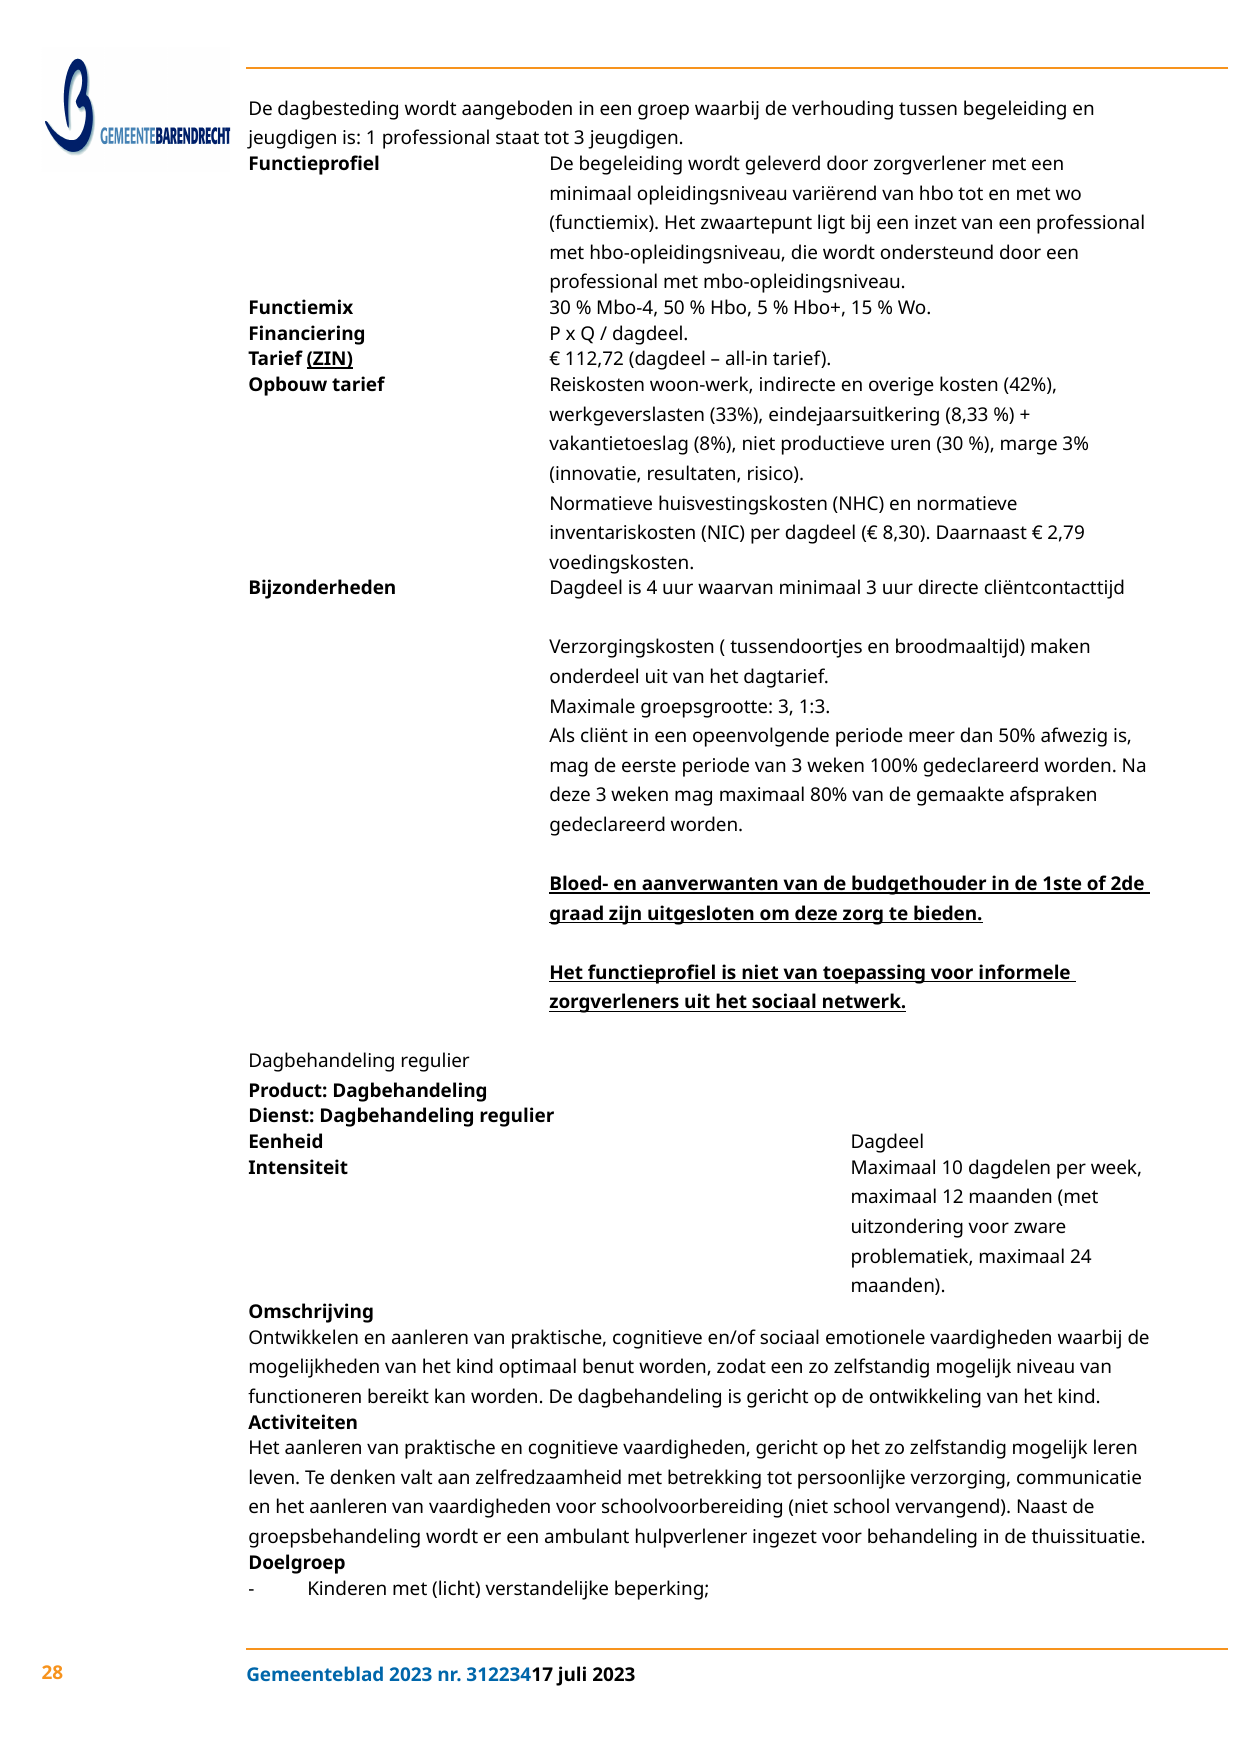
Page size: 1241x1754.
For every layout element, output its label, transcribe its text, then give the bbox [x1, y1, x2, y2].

text Dagbehandeling regulier [248, 1047, 1152, 1073]
table_cell 30 % Mbo-4, 50 % Hbo, 5 % Hbo+, 15 % Wo. [549, 294, 1152, 320]
table_cell Tarief (ZIN) [248, 346, 549, 371]
table_cell € 112,72 (dagdeel – all-in tarief). [549, 346, 1152, 371]
table_cell Intensiteit [248, 1154, 850, 1298]
table_cell Bijzonderheden [248, 575, 549, 1014]
table_cell Kinderen met (licht) verstandelijke beperking; [248, 1575, 1152, 1601]
table_cell Doelgroep [248, 1549, 1152, 1575]
table_cell Omschrijving [248, 1298, 1152, 1324]
table_cell Activiteiten [248, 1409, 1152, 1434]
table_cell Dagdeel [850, 1129, 1152, 1154]
table_cell Het aanleren van praktische en cognitieve vaardigheden, gericht op het zo zelfstandig mogelijk leren leven. Te denken valt aan zelfredzaamheid met betrekking tot persoonlijke verzorging, communicatie en het aanleren van vaardigheden voor schoolvoorbereiding (niet school vervangend). Naast de groepsbehandeling wordt er een ambulant hulpverlener ingezet voor behandeling in de thuissituatie. [248, 1435, 1152, 1549]
table_cell Eenheid [248, 1129, 850, 1154]
table_cell Dagdeel is 4 uur waarvan minimaal 3 uur directe cliëntcontacttijd Verzorgingskosten ( tussendoortjes en broodmaaltijd) maken onderdeel uit van het dagtarief. Maximale groepsgrootte: 3, 1:3. Als cliënt in een opeenvolgende periode meer dan 50% afwezig is, mag de eerste periode van 3 weken 100% gedeclareerd worden. Na deze 3 weken mag maximaal 80% van de gemaakte afspraken gedeclareerd worden. Bloed- en aanverwanten van de budgethouder in de 1ste of 2de graad zijn uitgesloten om deze zorg te bieden. Het functieprofiel is niet van toepassing voor informele zorgverleners uit het sociaal netwerk. [549, 575, 1152, 1014]
table_cell P x Q / dagdeel. [549, 320, 1152, 346]
table_cell De dagbesteding wordt aangeboden in een groep waarbij de verhouding tussen begeleiding en jeugdigen is: 1 professional staat tot 3 jeugdigen. [248, 95, 1152, 150]
table_cell Financiering [248, 320, 549, 346]
table_header Product: Dagbehandeling [248, 1077, 1152, 1103]
table_cell Opbouw tarief [248, 371, 549, 574]
table_cell Maximaal 10 dagdelen per week, maximaal 12 maanden (met uitzondering voor zware problematiek, maximaal 24 maanden). [850, 1154, 1152, 1298]
table_cell Ontwikkelen en aanleren van praktische, cognitieve en/of sociaal emotionele vaardigheden waarbij de mogelijkheden van het kind optimaal benut worden, zodat een zo zelfstandig mogelijk niveau van functioneren bereikt kan worden. De dagbehandeling is gericht op de ontwikkeling van het kind. [248, 1324, 1152, 1409]
table_cell Functieprofiel [248, 150, 549, 294]
table_cell Functiemix [248, 294, 549, 320]
picture [41, 47, 231, 172]
table_cell De begeleiding wordt geleverd door zorgverlener met een minimaal opleidingsniveau variërend van hbo tot en met wo (functiemix). Het zwaartepunt ligt bij een inzet van een professional met hbo-opleidingsniveau, die wordt ondersteund door een professional met mbo-opleidingsniveau. [549, 150, 1152, 294]
table_cell Reiskosten woon-werk, indirecte en overige kosten (42%), werkgeverslasten (33%), eindejaarsuitkering (8,33 %) + vakantietoeslag (8%), niet productieve uren (30 %), marge 3% (innovatie, resultaten, risico). Normatieve huisvestingskosten (NHC) en normatieve inventariskosten (NIC) per dagdeel (€ 8,30). Daarnaast € 2,79 voedingskosten. [549, 371, 1152, 574]
table_cell Dienst: Dagbehandeling regulier [248, 1103, 1152, 1128]
